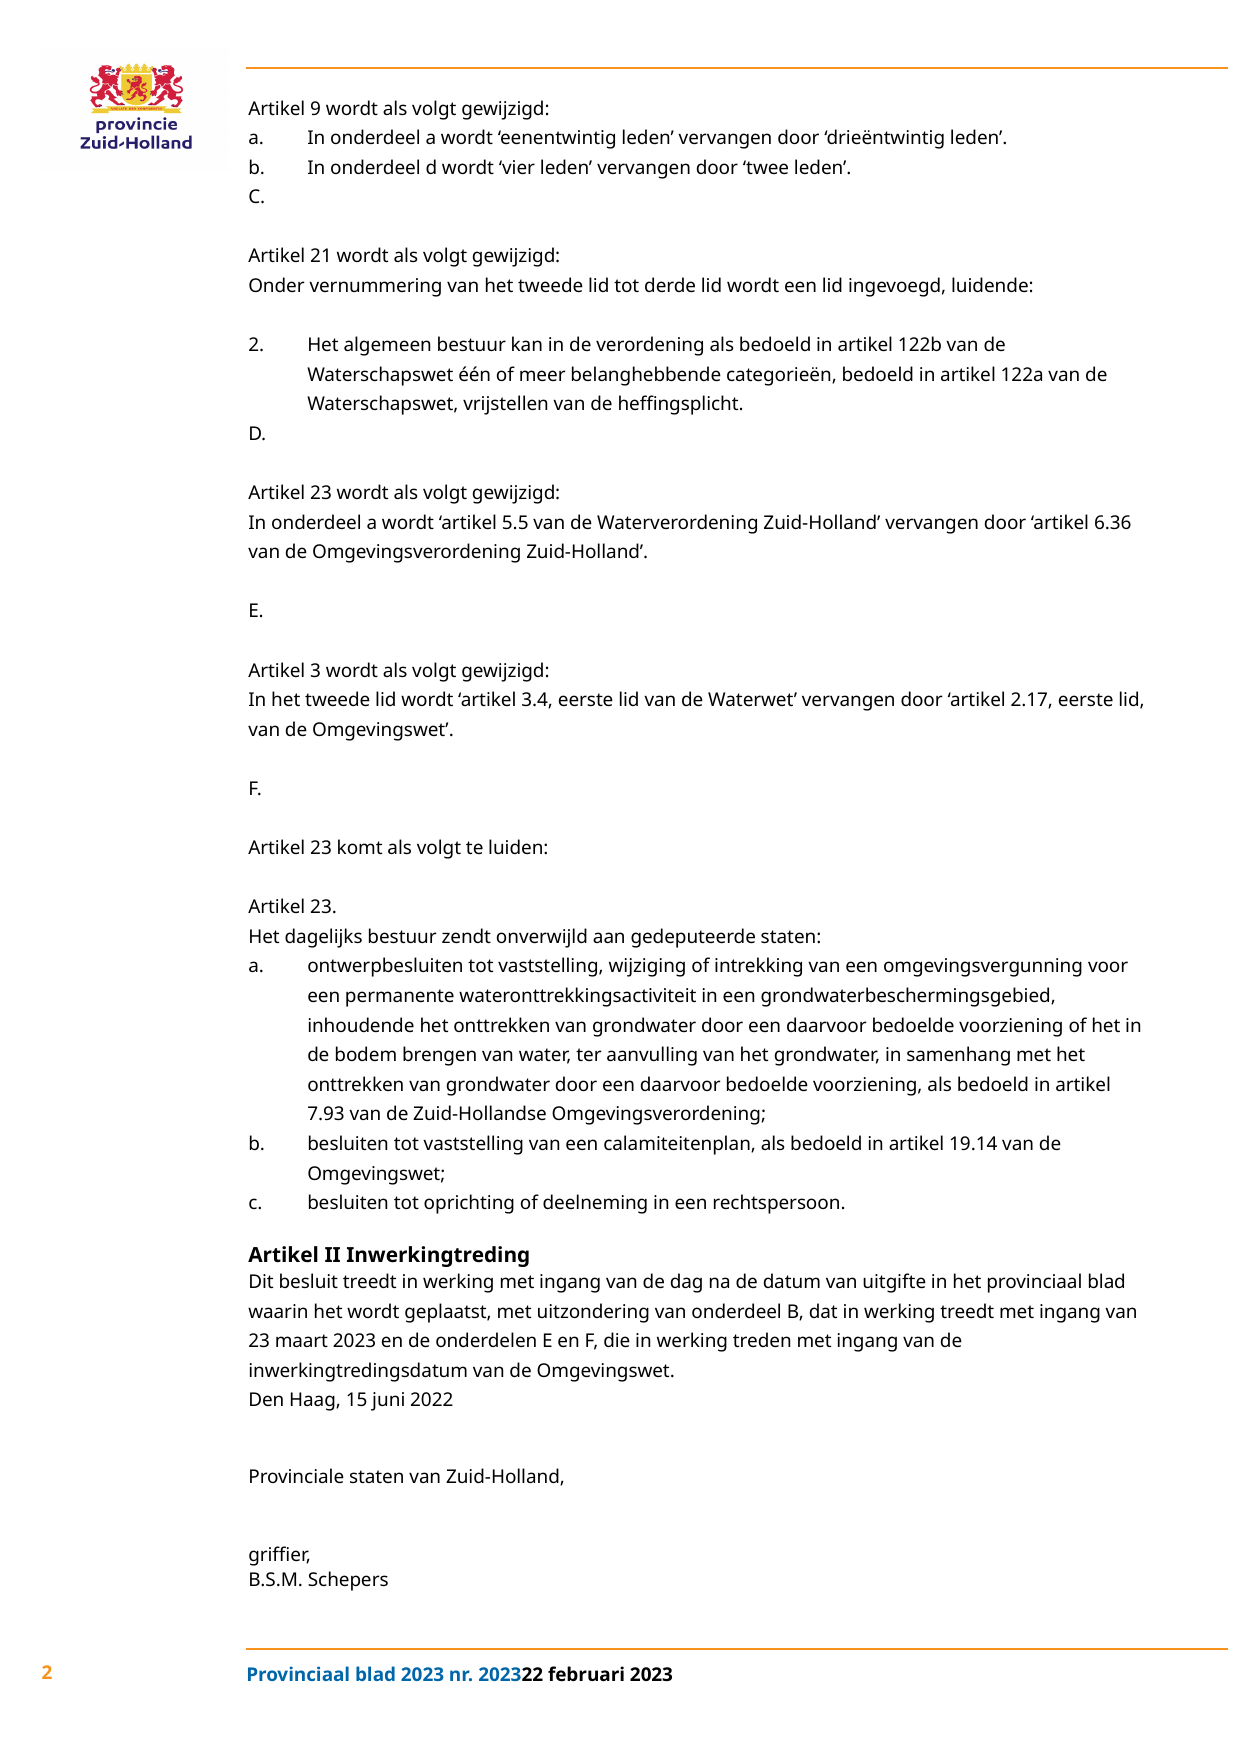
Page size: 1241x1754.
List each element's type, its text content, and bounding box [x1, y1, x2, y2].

text Den Haag, 15 juni 2022 [248, 1387, 1152, 1412]
text E. [248, 598, 1152, 623]
text In het tweede lid wordt ‘artikel 3.4, eerste lid van de Waterwet’ vervangen door ‘artikel 2.17, eerste lid, van de Omgevingswet’. [248, 686, 1152, 742]
text griffier, [248, 1541, 1152, 1567]
text F. [248, 775, 1152, 801]
text Artikel 21 wordt als volgt gewijzigd: [248, 243, 1152, 268]
text Artikel 23. [248, 893, 1152, 919]
list In onderdeel d wordt ‘vier leden’ vervangen door ‘twee leden’. [248, 154, 1152, 180]
text D. [248, 420, 1152, 446]
text Het dagelijks bestuur zendt onverwijld aan gedeputeerde staten: [248, 923, 1152, 949]
text Onder vernummering van het tweede lid tot derde lid wordt een lid ingevoegd, luidende: [248, 272, 1152, 298]
text In onderdeel a wordt ‘artikel 5.5 van de Waterverordening Zuid-Holland’ vervangen door ‘artikel 6.36 van de Omgevingsverordening Zuid-Holland’. [248, 509, 1152, 564]
text C. [248, 183, 1152, 209]
text Dit besluit treedt in werking met ingang van de dag na de datum van uitgifte in het provinciaal blad waarin het wordt geplaatst, met uitzondering van onderdeel B, dat in werking treedt met ingang van 23 maart 2023 en de onderdelen E en F, die in werking treden met ingang van de inwerkingtredingsdatum van de Omgevingswet. [248, 1268, 1152, 1383]
text Provinciale staten van Zuid-Holland, [248, 1464, 1152, 1489]
list besluiten tot vaststelling van een calamiteitenplan, als bedoeld in artikel 19.14 van de Omgevingswet; [248, 1130, 1152, 1186]
list ontwerpbesluiten tot vaststelling, wijziging of intrekking van een omgevingsvergunning voor een permanente wateronttrekkingsactiviteit in een grondwaterbeschermingsgebied, inhoudende het onttrekken van grondwater door een daarvoor bedoelde voorziening of het in de bodem brengen van water, ter aanvulling van het grondwater, in samenhang met het onttrekken van grondwater door een daarvoor bedoelde voorziening, als bedoeld in artikel 7.93 van de Zuid-Hollandse Omgevingsverordening; [248, 953, 1152, 1126]
text Artikel 9 wordt als volgt gewijzigd: [248, 95, 1152, 121]
list In onderdeel a wordt ‘eenentwintig leden’ vervangen door ‘drieëntwintig leden’. [248, 124, 1152, 150]
text Artikel 23 komt als volgt te luiden: [248, 834, 1152, 860]
text Artikel 23 wordt als volgt gewijzigd: [248, 479, 1152, 505]
list besluiten tot oprichting of deelneming in een rechtspersoon. [248, 1189, 1152, 1215]
text Artikel 3 wordt als volgt gewijzigd: [248, 657, 1152, 683]
text B.S.M. Schepers [248, 1567, 1152, 1592]
picture [41, 47, 231, 172]
list Het algemeen bestuur kan in de verordening als bedoeld in artikel 122b van de Waterschapswet één of meer belanghebbende categorieën, bedoeld in artikel 122a van de Waterschapswet, vrijstellen van de heffingsplicht. [248, 331, 1152, 416]
text Artikel II Inwerkingtreding [248, 1240, 1152, 1268]
